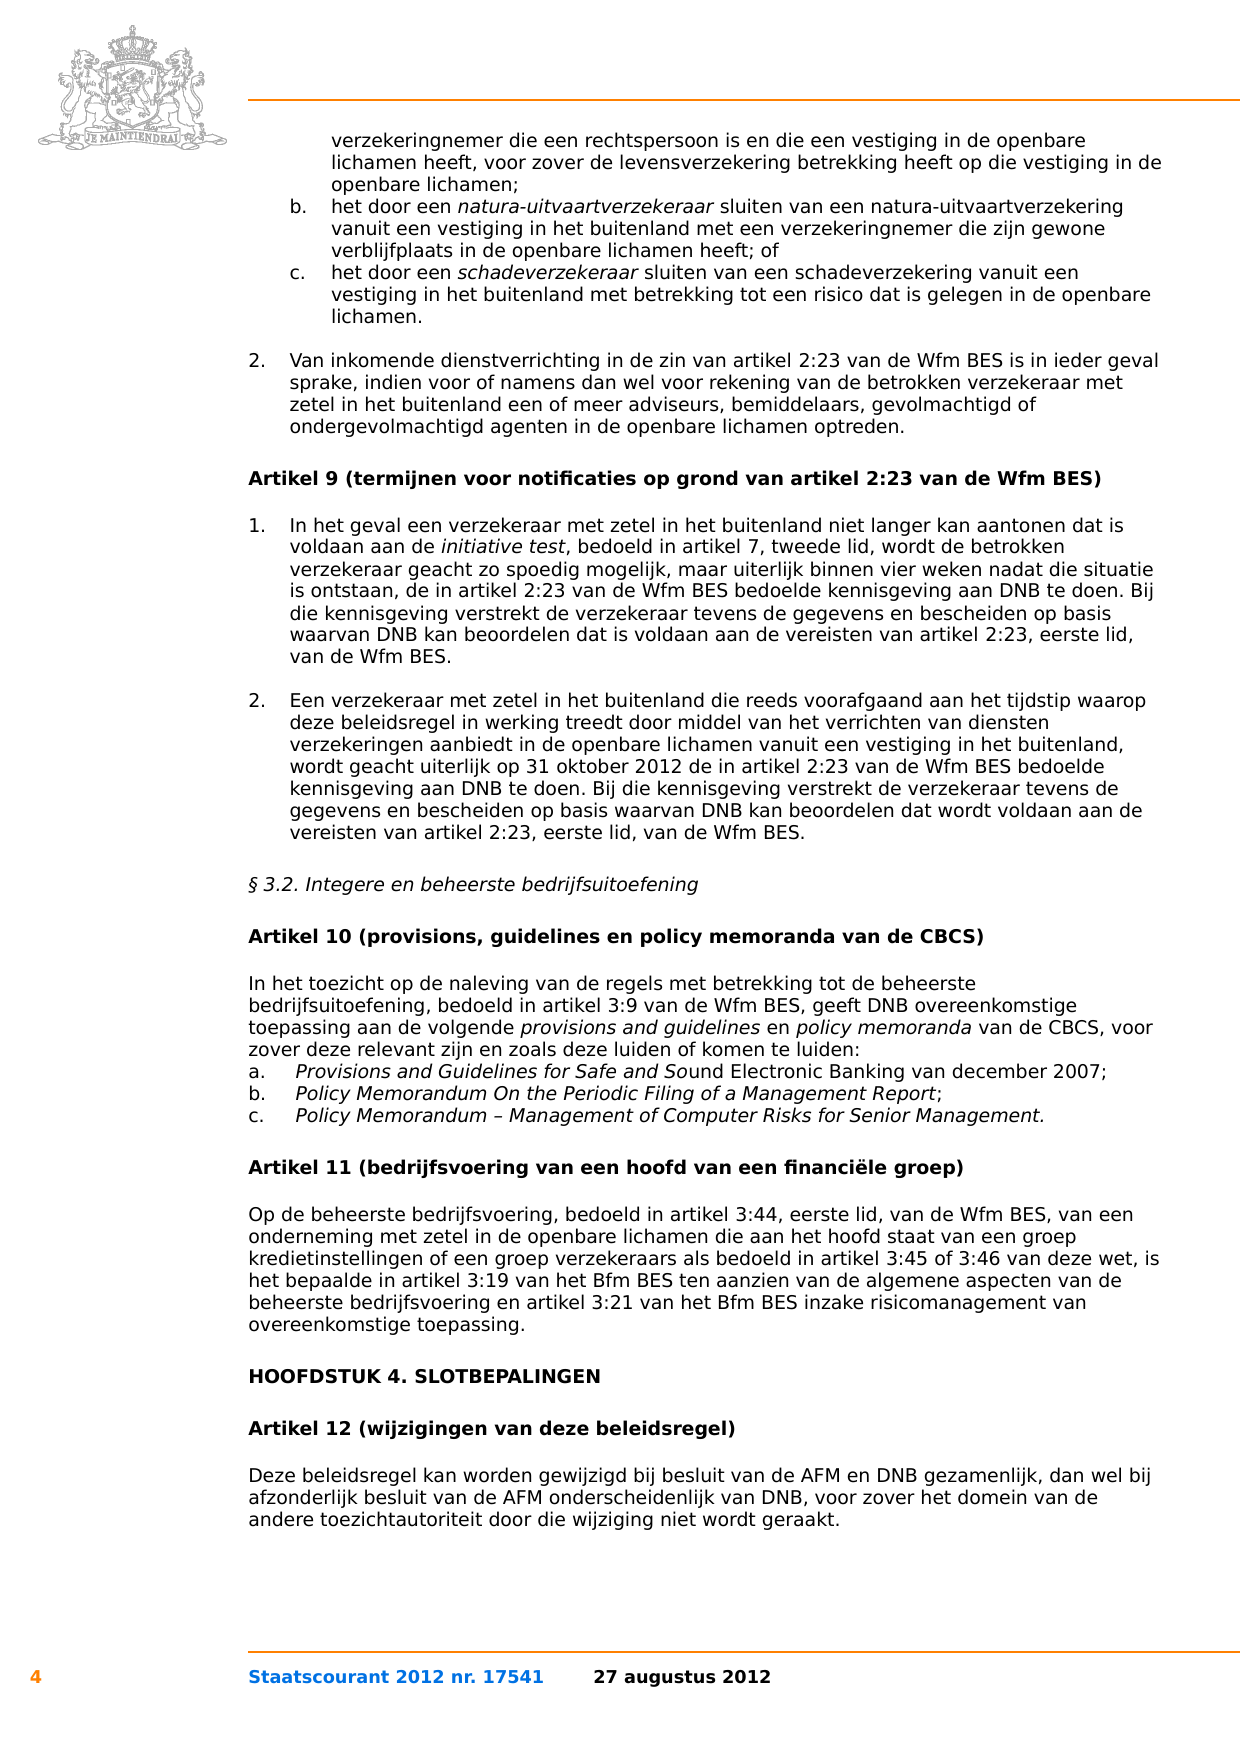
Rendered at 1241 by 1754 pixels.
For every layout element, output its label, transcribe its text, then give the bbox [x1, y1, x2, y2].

text Deze beleidsregel kan worden gewijzigd bij besluit van de AFM en DNB gezamenlijk, dan wel bij afzonderlijk besluit van de AFM onderscheidenlijk van DNB, voor zover het domein van de andere toezichtautoriteit door die wijziging niet wordt geraakt. [248, 1465, 1163, 1531]
subtitle § 3.2. Integere en beheerste bedrijfsuitoefening [248, 874, 1163, 896]
text 1. In het geval een verzekeraar met zetel in het buitenland niet langer kan aantonen dat is voldaan aan de initiative test, bedoeld in artikel 7, tweede lid, wordt de betrokken verzekeraar geacht zo spoedig mogelijk, maar uiterlijk binnen vier weken nadat die situatie is ontstaan, de in artikel 2:23 van de Wfm BES bedoelde kennisgeving aan DNB te doen. Bij die kennisgeving verstrekt de verzekeraar tevens de gegevens en bescheiden op basis waarvan DNB kan beoordelen dat is voldaan aan de vereisten van artikel 2:23, eerste lid, van de Wfm BES. [248, 514, 1163, 668]
text In het toezicht op de naleving van de regels met betrekking tot de beheerste bedrijfsuitoefening, bedoeld in artikel 3:9 van de Wfm BES, geeft DNB overeenkomstige toepassing aan de volgende provisions and guidelines en policy memoranda van de CBCS, voor zover deze relevant zijn en zoals deze luiden of komen te luiden: [248, 973, 1163, 1061]
subtitle Artikel 11 (bedrijfsvoering van een hoofd van een financiële groep) [248, 1157, 1163, 1179]
subtitle Artikel 12 (wijzigingen van deze beleidsregel) [248, 1418, 1163, 1440]
text c. Policy Memorandum – Management of Computer Risks for Senior Management. [248, 1105, 1163, 1127]
subtitle Artikel 9 (termijnen voor notificaties op grond van artikel 2:23 van de Wfm BES) [248, 467, 1163, 489]
text Op de beheerste bedrijfsvoering, bedoeld in artikel 3:44, eerste lid, van de Wfm BES, van een onderneming met zetel in de openbare lichamen die aan het hoofd staat van een groep kredietinstellingen of een groep verzekeraars als bedoeld in artikel 3:45 of 3:46 van deze wet, is het bepaalde in artikel 3:19 van het Bfm BES ten aanzien van de algemene aspecten van de beheerste bedrijfsvoering en artikel 3:21 van het Bfm BES inzake risicomanagement van overeenkomstige toepassing. [248, 1204, 1163, 1336]
text b. het door een natura-uitvaartverzekeraar sluiten van een natura-uitvaartverzekering vanuit een vestiging in het buitenland met een verzekeringnemer die zijn gewone verblijfplaats in de openbare lichamen heeft; of [289, 196, 1163, 262]
text b. Policy Memorandum On the Periodic Filing of a Management Report; [248, 1083, 1163, 1105]
text 2. Van inkomende dienstverrichting in de zin van artikel 2:23 van de Wfm BES is in ieder geval sprake, indien voor of namens dan wel voor rekening van de betrokken verzekeraar met zetel in het buitenland een of meer adviseurs, bemiddelaars, gevolmachtigd of ondergevolmachtigd agenten in de openbare lichamen optreden. [248, 349, 1163, 437]
text verzekeringnemer die een rechtspersoon is en die een vestiging in de openbare lichamen heeft, voor zover de levensverzekering betrekking heeft op die vestiging in de openbare lichamen; [289, 130, 1163, 196]
picture [38, 25, 227, 150]
subtitle Artikel 10 (provisions, guidelines en policy memoranda van de CBCS) [248, 926, 1163, 948]
text a. Provisions and Guidelines for Safe and Sound Electronic Banking van december 2007; [248, 1061, 1163, 1083]
subtitle HOOFDSTUK 4. SLOTBEPALINGEN [248, 1366, 1163, 1388]
text c. het door een schadeverzekeraar sluiten van een schadeverzekering vanuit een vestiging in het buitenland met betrekking tot een risico dat is gelegen in de openbare lichamen. [289, 262, 1163, 328]
text 2. Een verzekeraar met zetel in het buitenland die reeds voorafgaand aan het tijdstip waarop deze beleidsregel in werking treedt door middel van het verrichten van diensten verzekeringen aanbiedt in de openbare lichamen vanuit een vestiging in het buitenland, wordt geacht uiterlijk op 31 oktober 2012 de in artikel 2:23 van de Wfm BES bedoelde kennisgeving aan DNB te doen. Bij die kennisgeving verstrekt de verzekeraar tevens de gegevens en bescheiden op basis waarvan DNB kan beoordelen dat wordt voldaan aan de vereisten van artikel 2:23, eerste lid, van de Wfm BES. [248, 690, 1163, 844]
